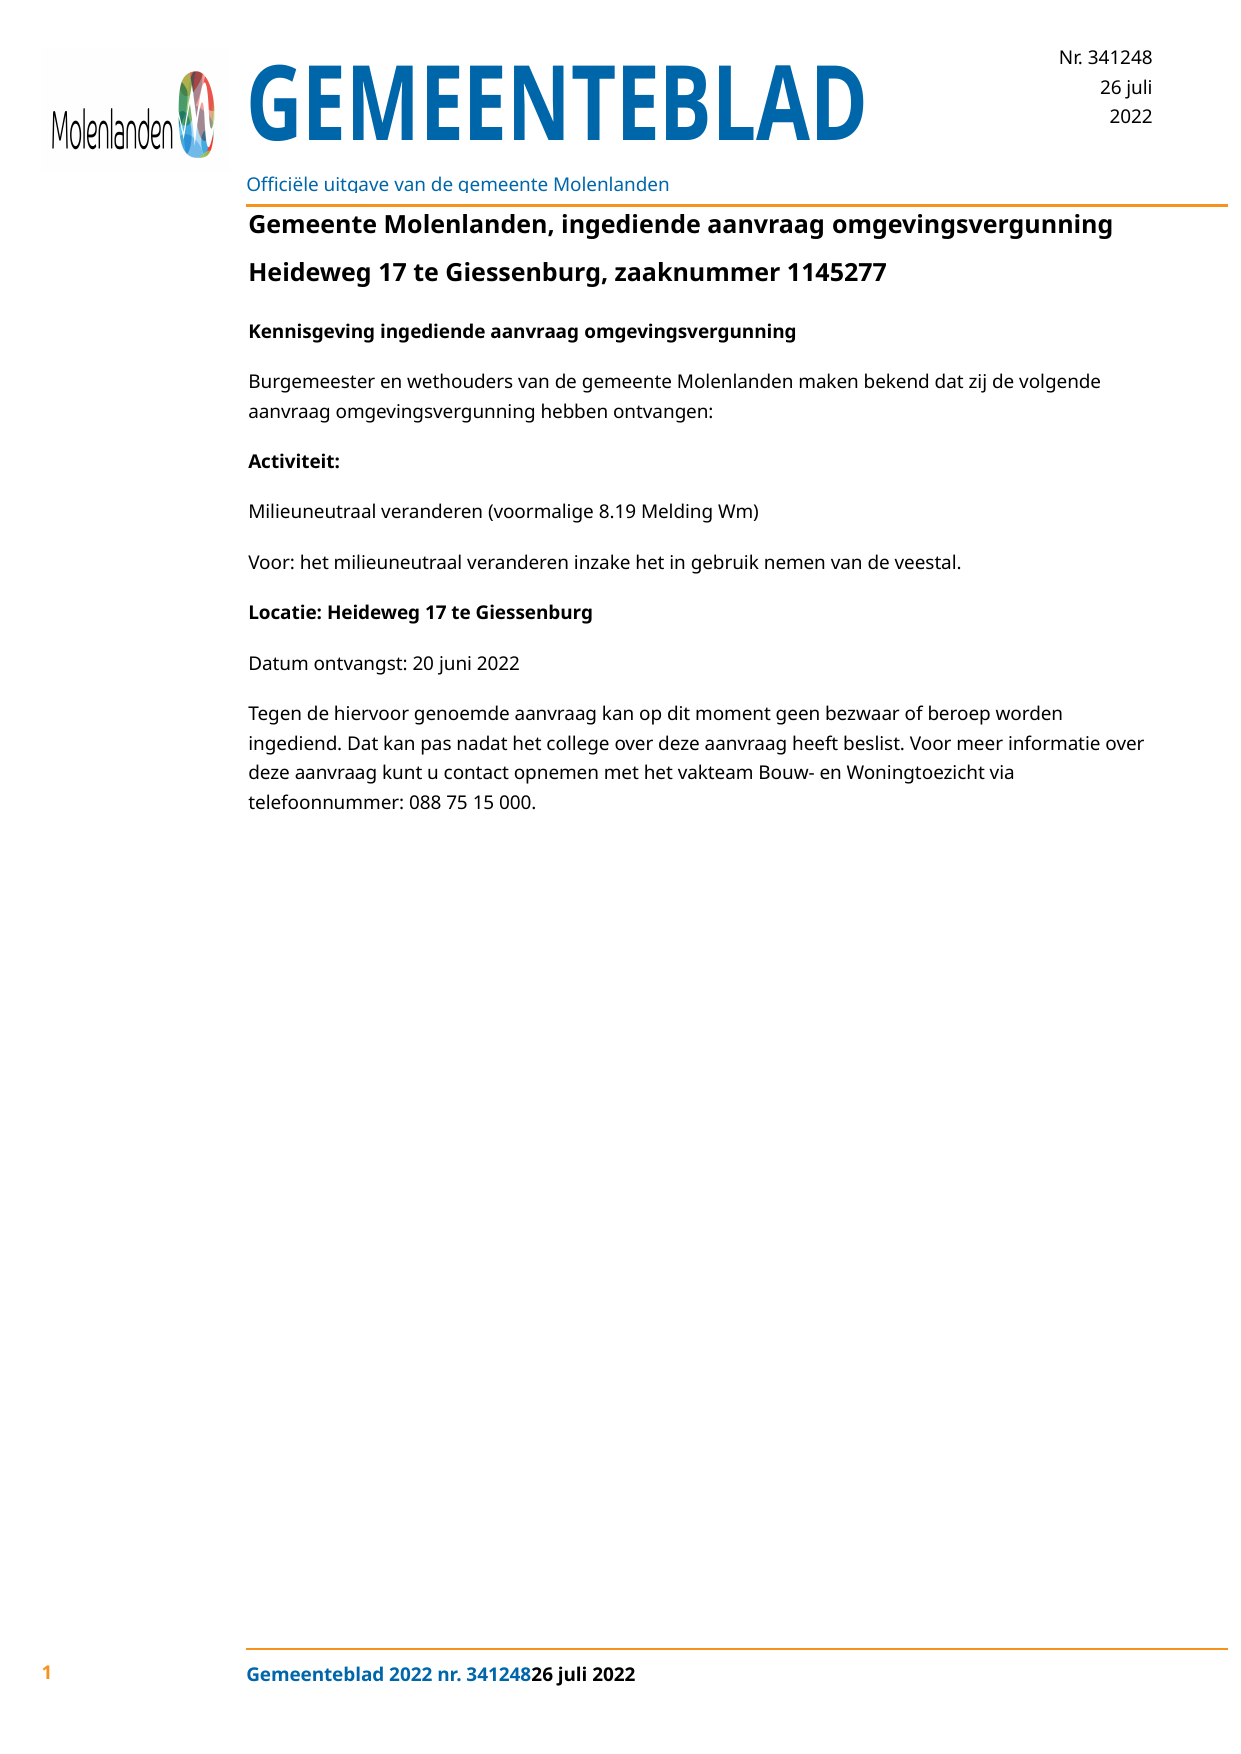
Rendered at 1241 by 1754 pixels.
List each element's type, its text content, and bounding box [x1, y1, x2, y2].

text Voor: het milieuneutraal veranderen inzake het in gebruik nemen van de veestal. [248, 549, 1152, 575]
text Burgemeester en wethouders van de gemeente Molenlanden maken bekend dat zij de volgende aanvraag omgevingsvergunning hebben ontvangen: [248, 368, 1152, 424]
text Locatie: Heideweg 17 te Giessenburg [248, 599, 1152, 625]
text Datum ontvangst: 20 juni 2022 [248, 650, 1152, 676]
text Tegen de hiervoor genoemde aanvraag kan op dit moment geen bezwaar of beroep worden ingediend. Dat kan pas nadat het college over deze aanvraag heeft beslist. Voor meer informatie over deze aanvraag kunt u contact opnemen met het vakteam Bouw- en Woningtoezicht via telefoonnummer: 088 75 15 000. [248, 700, 1152, 815]
text Activiteit: [248, 448, 1152, 474]
text Kennisgeving ingediende aanvraag omgevingsvergunning [248, 318, 1152, 344]
text Gemeente Molenlanden, ingediende aanvraag omgevingsvergunning Heideweg 17 te Giessenburg, zaaknummer 1145277 [248, 207, 1152, 288]
picture [41, 47, 231, 172]
text Milieuneutraal veranderen (voormalige 8.19 Melding Wm) [248, 499, 1152, 524]
